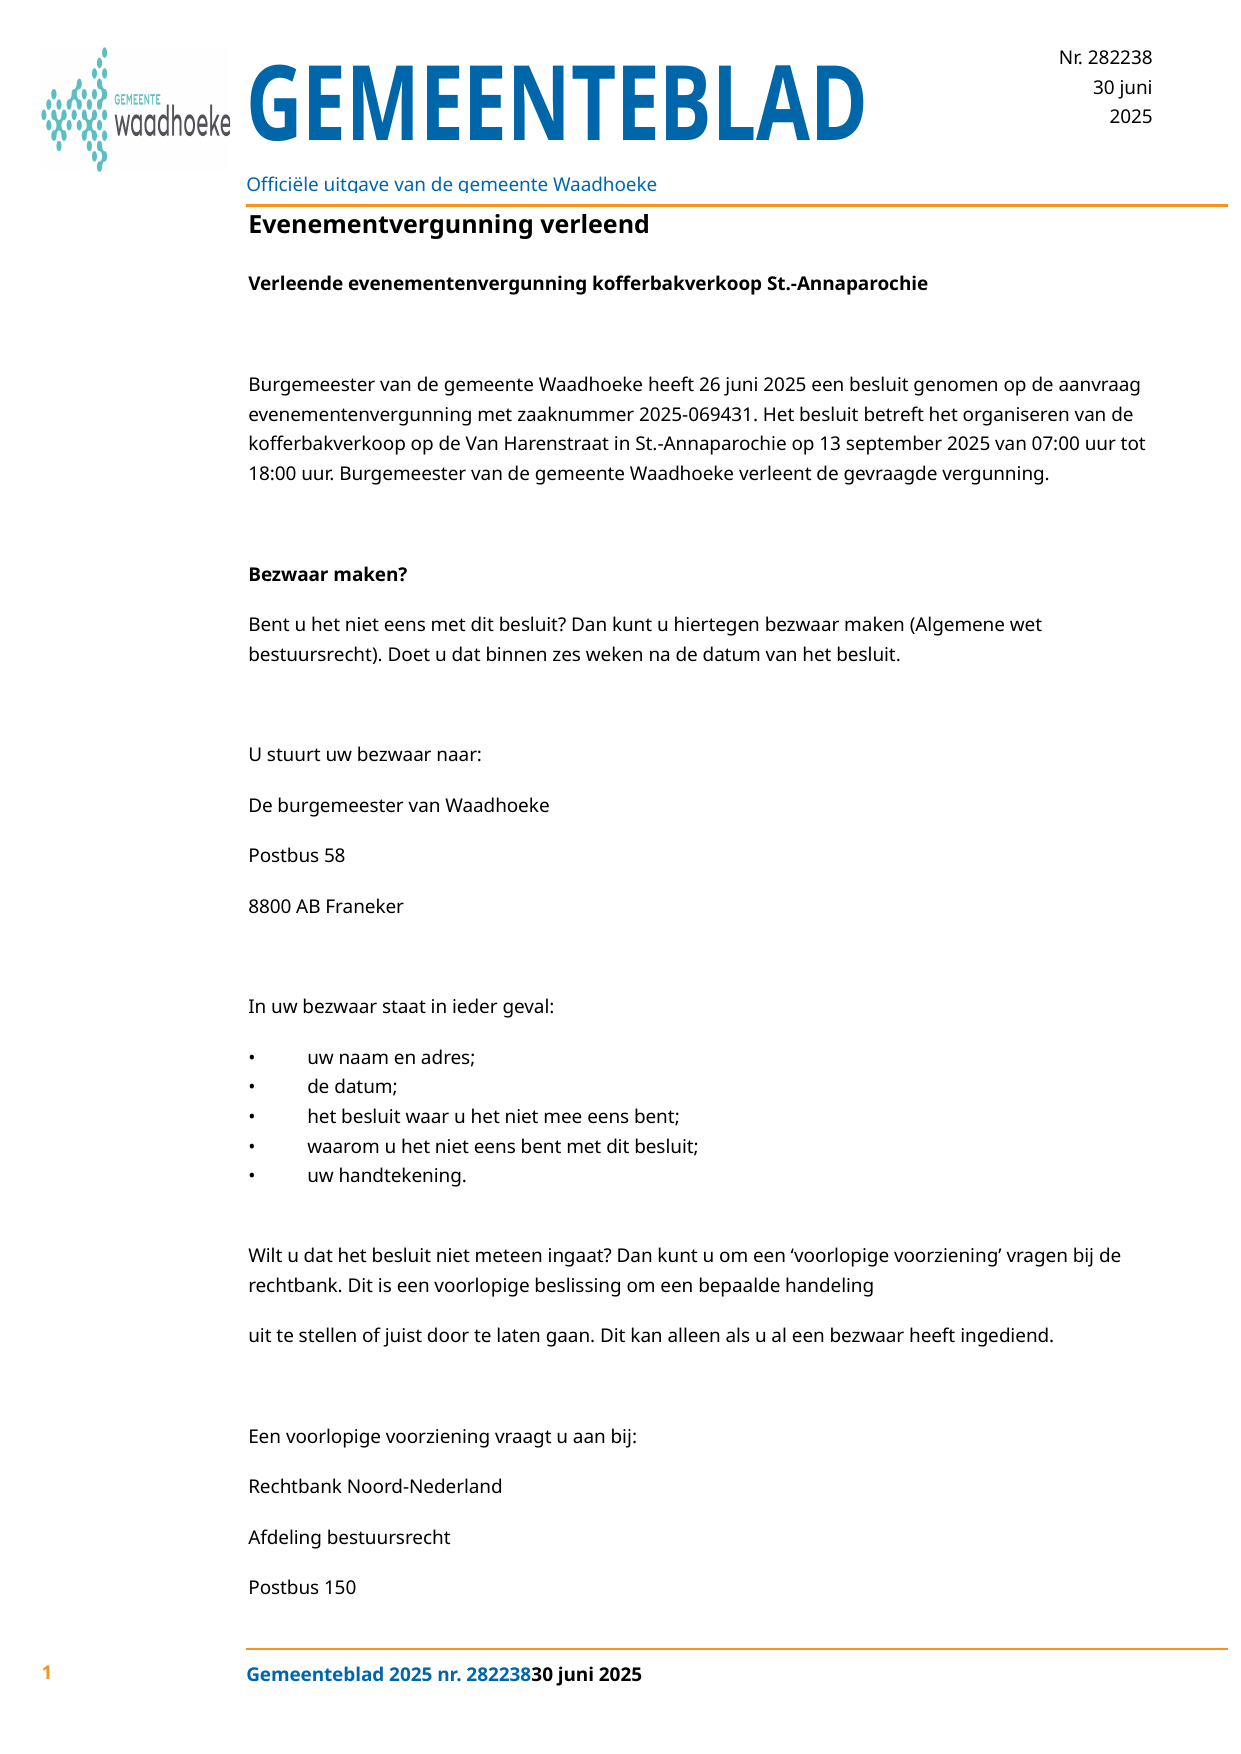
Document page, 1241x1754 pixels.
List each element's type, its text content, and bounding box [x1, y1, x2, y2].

list het besluit waar u het niet mee eens bent; [248, 1103, 1152, 1129]
picture [41, 47, 231, 172]
list uw naam en adres; [248, 1044, 1152, 1070]
text Bent u het niet eens met dit besluit? Dan kunt u hiertegen bezwaar maken (Algemene wet bestuursrecht). Doet u dat binnen zes weken na de datum van het besluit. [248, 611, 1152, 666]
text Afdeling bestuursrecht [248, 1524, 1152, 1550]
list uw handtekening. [248, 1162, 1152, 1188]
list waarom u het niet eens bent met dit besluit; [248, 1133, 1152, 1158]
text Verleende evenementenvergunning kofferbakverkoop St.-Annaparochie [248, 270, 1152, 296]
list de datum; [248, 1074, 1152, 1099]
text Wilt u dat het besluit niet meteen ingaat? Dan kunt u om een ‘voorlopige voorziening’ vragen bij de rechtbank. Dit is een voorlopige beslissing om een bepaalde handeling [248, 1242, 1152, 1298]
text Evenementvergunning verleend [248, 207, 1152, 241]
text uit te stellen of juist door te laten gaan. Dit kan alleen als u al een bezwaar heeft ingediend. [248, 1322, 1152, 1348]
text Postbus 58 [248, 842, 1152, 868]
text In uw bezwaar staat in ieder geval: [248, 994, 1152, 1019]
text Postbus 150 [248, 1574, 1152, 1600]
text Burgemeester van de gemeente Waadhoeke heeft 26 juni 2025 een besluit genomen op de aanvraag evenementenvergunning met zaaknummer 2025-069431. Het besluit betreft het organiseren van de kofferbakverkoop op de Van Harenstraat in St.-Annaparochie op 13 september 2025 van 07:00 uur tot 18:00 uur. Burgemeester van de gemeente Waadhoeke verleent de gevraagde vergunning. [248, 371, 1152, 486]
text U stuurt uw bezwaar naar: [248, 742, 1152, 767]
text Een voorlopige voorziening vraagt u aan bij: [248, 1423, 1152, 1449]
text Bezwaar maken? [248, 561, 1152, 586]
text 8800 AB Franeker [248, 893, 1152, 918]
text De burgemeester van Waadhoeke [248, 792, 1152, 818]
text Rechtbank Noord-Nederland [248, 1474, 1152, 1499]
